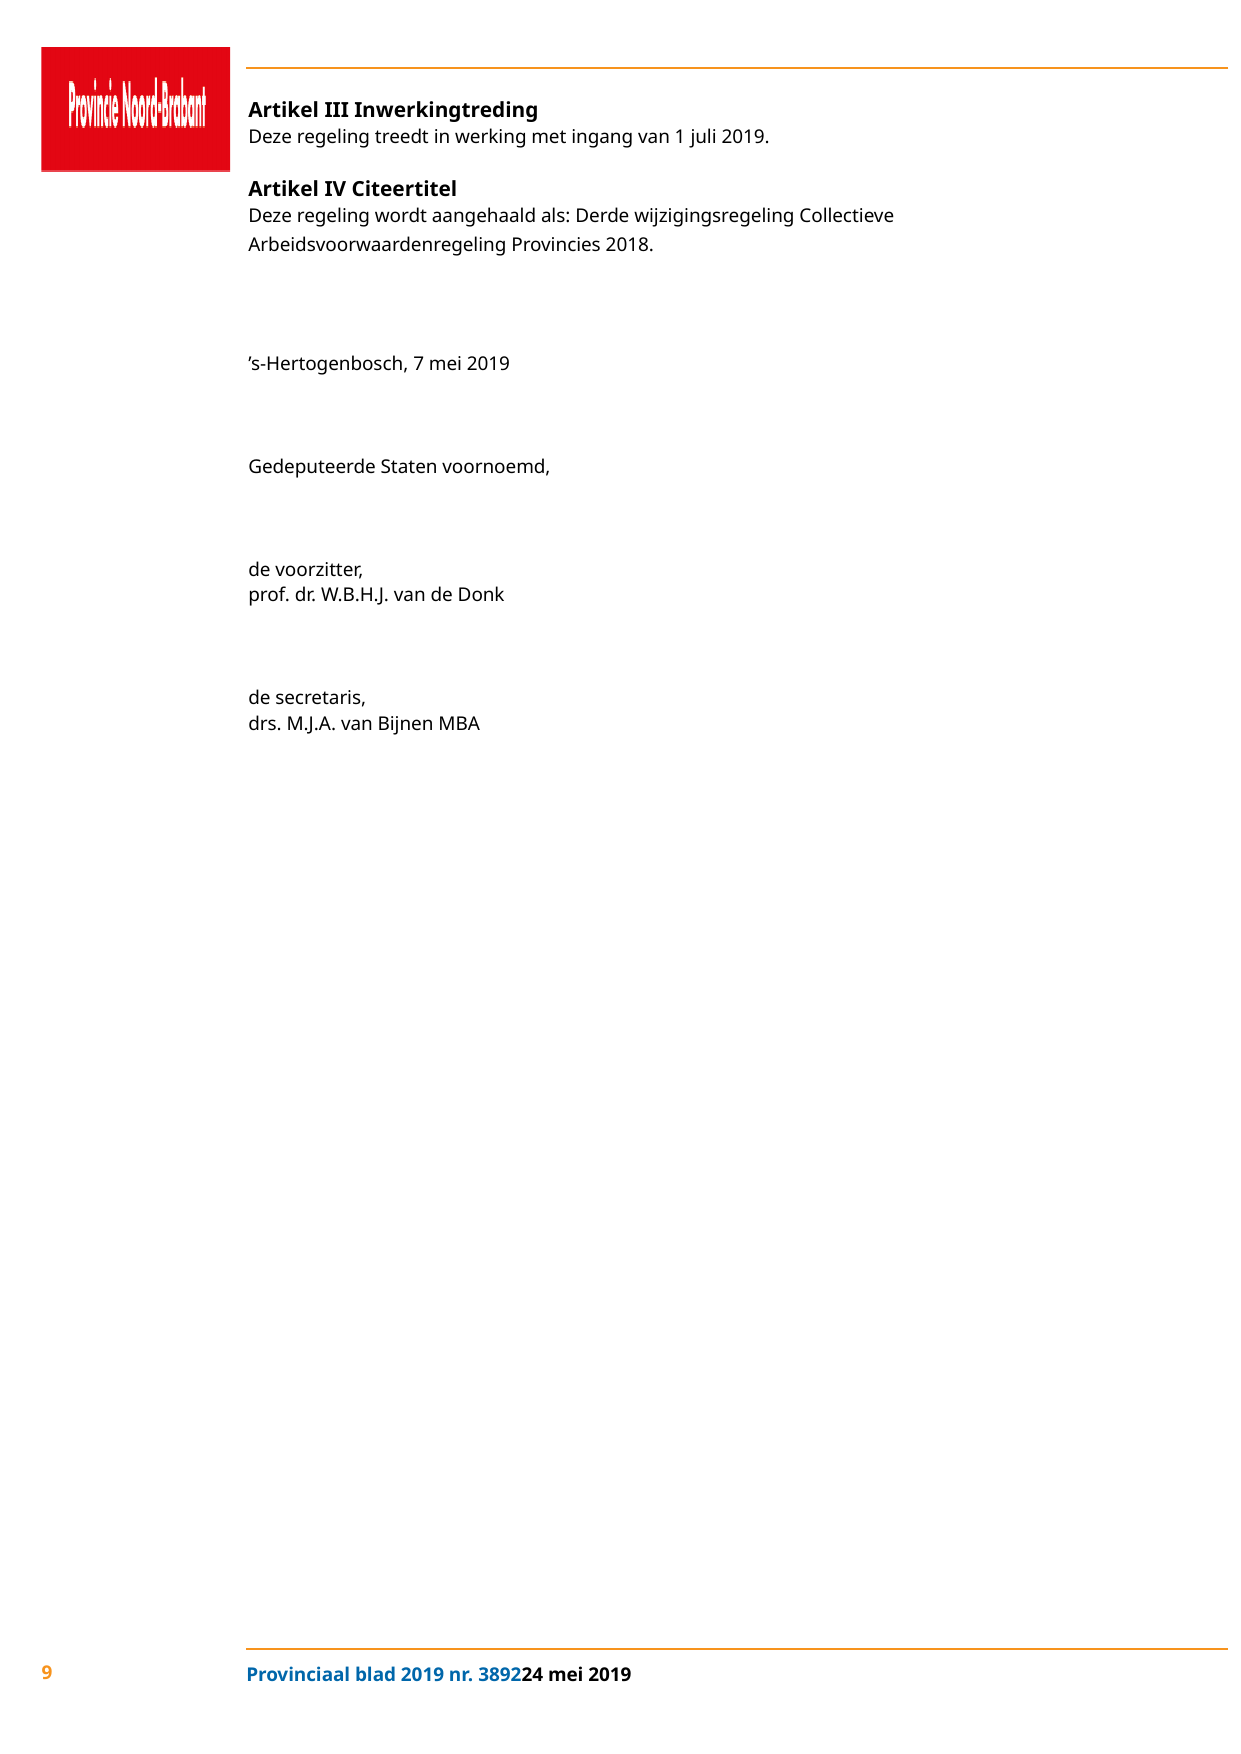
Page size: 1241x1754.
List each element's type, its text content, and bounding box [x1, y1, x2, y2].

text Artikel III Inwerkingtreding [248, 95, 1152, 123]
picture [41, 47, 231, 172]
text drs. M.J.A. van Bijnen MBA [248, 710, 1152, 736]
text de voorzitter, [248, 556, 1152, 582]
text Deze regeling treedt in werking met ingang van 1 juli 2019. [248, 123, 1152, 149]
text ’s-Hertogenbosch, 7 mei 2019 [248, 350, 1152, 376]
text prof. dr. W.B.H.J. van de Donk [248, 582, 1152, 607]
text Deze regeling wordt aangehaald als: Derde wijzigingsregeling Collectieve Arbeidsvoorwaardenregeling Provincies 2018. [248, 202, 1152, 257]
text Gedeputeerde Staten voornoemd, [248, 453, 1152, 479]
text Artikel IV Citeertitel [248, 174, 1152, 202]
text de secretaris, [248, 684, 1152, 710]
